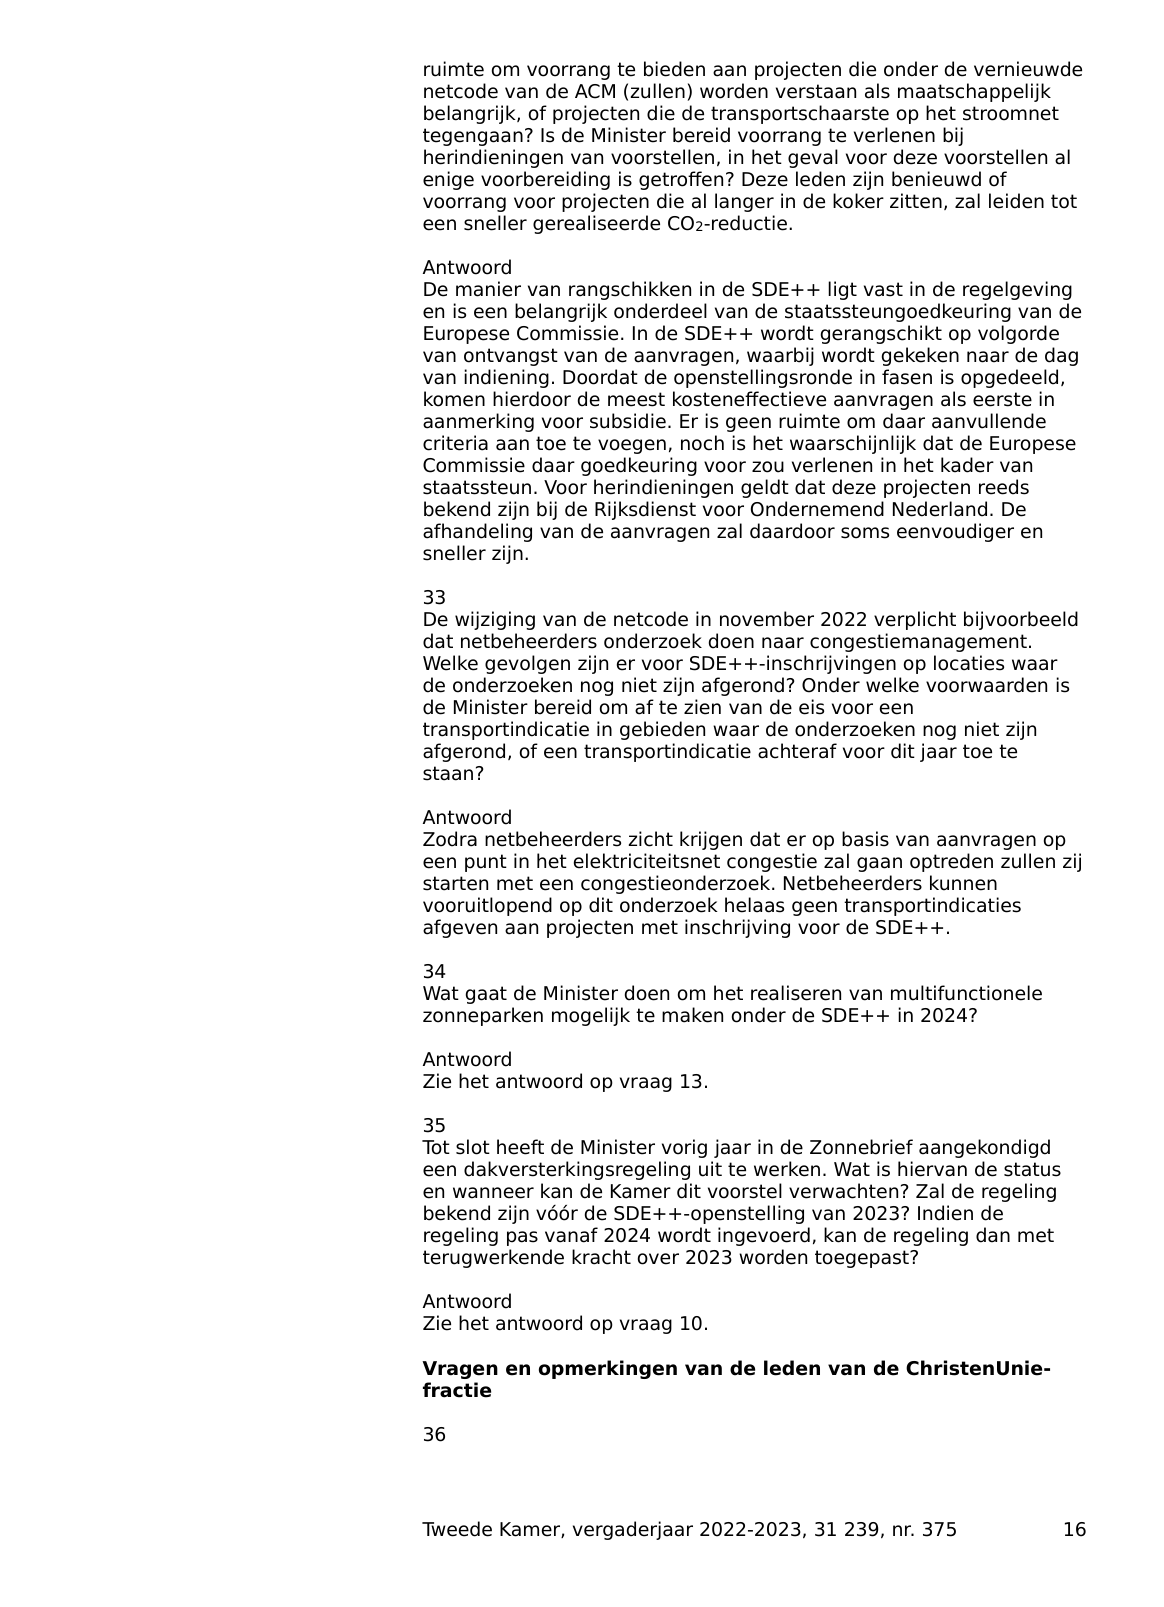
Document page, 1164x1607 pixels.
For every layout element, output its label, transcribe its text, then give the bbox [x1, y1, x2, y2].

text 36 [422, 1424, 1087, 1446]
text De manier van rangschikken in de SDE++ ligt vast in de regelgeving en is een belangrijk onderdeel van de staatssteungoedkeuring van de Europese Commissie. In de SDE++ wordt gerangschikt op volgorde van ontvangst van de aanvragen, waarbij wordt gekeken naar de dag van indiening. Doordat de openstellingsronde in fasen is opgedeeld, komen hierdoor de meest kosteneffectieve aanvragen als eerste in aanmerking voor subsidie. Er is geen ruimte om daar aanvullende criteria aan toe te voegen, noch is het waarschijnlijk dat de Europese Commissie daar goedkeuring voor zou verlenen in het kader van staatssteun. Voor herindieningen geldt dat deze projecten reeds bekend zijn bij de Rijksdienst voor Ondernemend Nederland. De afhandeling van de aanvragen zal daardoor soms eenvoudiger en sneller zijn. [422, 279, 1087, 565]
text Zodra netbeheerders zicht krijgen dat er op basis van aanvragen op een punt in het elektriciteitsnet congestie zal gaan optreden zullen zij starten met een congestieonderzoek. Netbeheerders kunnen vooruitlopend op dit onderzoek helaas geen transportindicaties afgeven aan projecten met inschrijving voor de SDE++. [422, 829, 1087, 939]
text Tot slot heeft de Minister vorig jaar in de Zonnebrief aangekondigd een dakversterkingsregeling uit te werken. Wat is hiervan de status en wanneer kan de Kamer dit voorstel verwachten? Zal de regeling bekend zijn vóór de SDE++-openstelling van 2023? Indien de regeling pas vanaf 2024 wordt ingevoerd, kan de regeling dan met terugwerkende kracht over 2023 worden toegepast? [422, 1137, 1087, 1269]
text Antwoord [422, 1049, 1087, 1071]
text De wijziging van de netcode in november 2022 verplicht bijvoorbeeld dat netbeheerders onderzoek doen naar congestiemanagement. Welke gevolgen zijn er voor SDE++-inschrijvingen op locaties waar de onderzoeken nog niet zijn afgerond? Onder welke voorwaarden is de Minister bereid om af te zien van de eis voor een transportindicatie in gebieden waar de onderzoeken nog niet zijn afgerond, of een transportindicatie achteraf voor dit jaar toe te staan? [422, 609, 1087, 785]
text Antwoord [422, 257, 1087, 279]
text Wat gaat de Minister doen om het realiseren van multifunctionele zonneparken mogelijk te maken onder de SDE++ in 2024? [422, 983, 1087, 1027]
text ruimte om voorrang te bieden aan projecten die onder de vernieuwde netcode van de ACM (zullen) worden verstaan als maatschappelijk belangrijk, of projecten die de transportschaarste op het stroomnet tegengaan? Is de Minister bereid voorrang te verlenen bij herindieningen van voorstellen, in het geval voor deze voorstellen al enige voorbereiding is getroffen? Deze leden zijn benieuwd of voorrang voor projecten die al langer in de koker zitten, zal leiden tot een sneller gerealiseerde CO2-reductie. [422, 59, 1087, 235]
text Antwoord [422, 807, 1087, 829]
text 34 [422, 961, 1087, 983]
text Zie het antwoord op vraag 10. [422, 1313, 1087, 1335]
text Zie het antwoord op vraag 13. [422, 1071, 1087, 1093]
text 35 [422, 1115, 1087, 1137]
text 33 [422, 587, 1087, 609]
subtitle Vragen en opmerkingen van de leden van de ChristenUnie-fractie [422, 1357, 1087, 1401]
text Antwoord [422, 1291, 1087, 1313]
